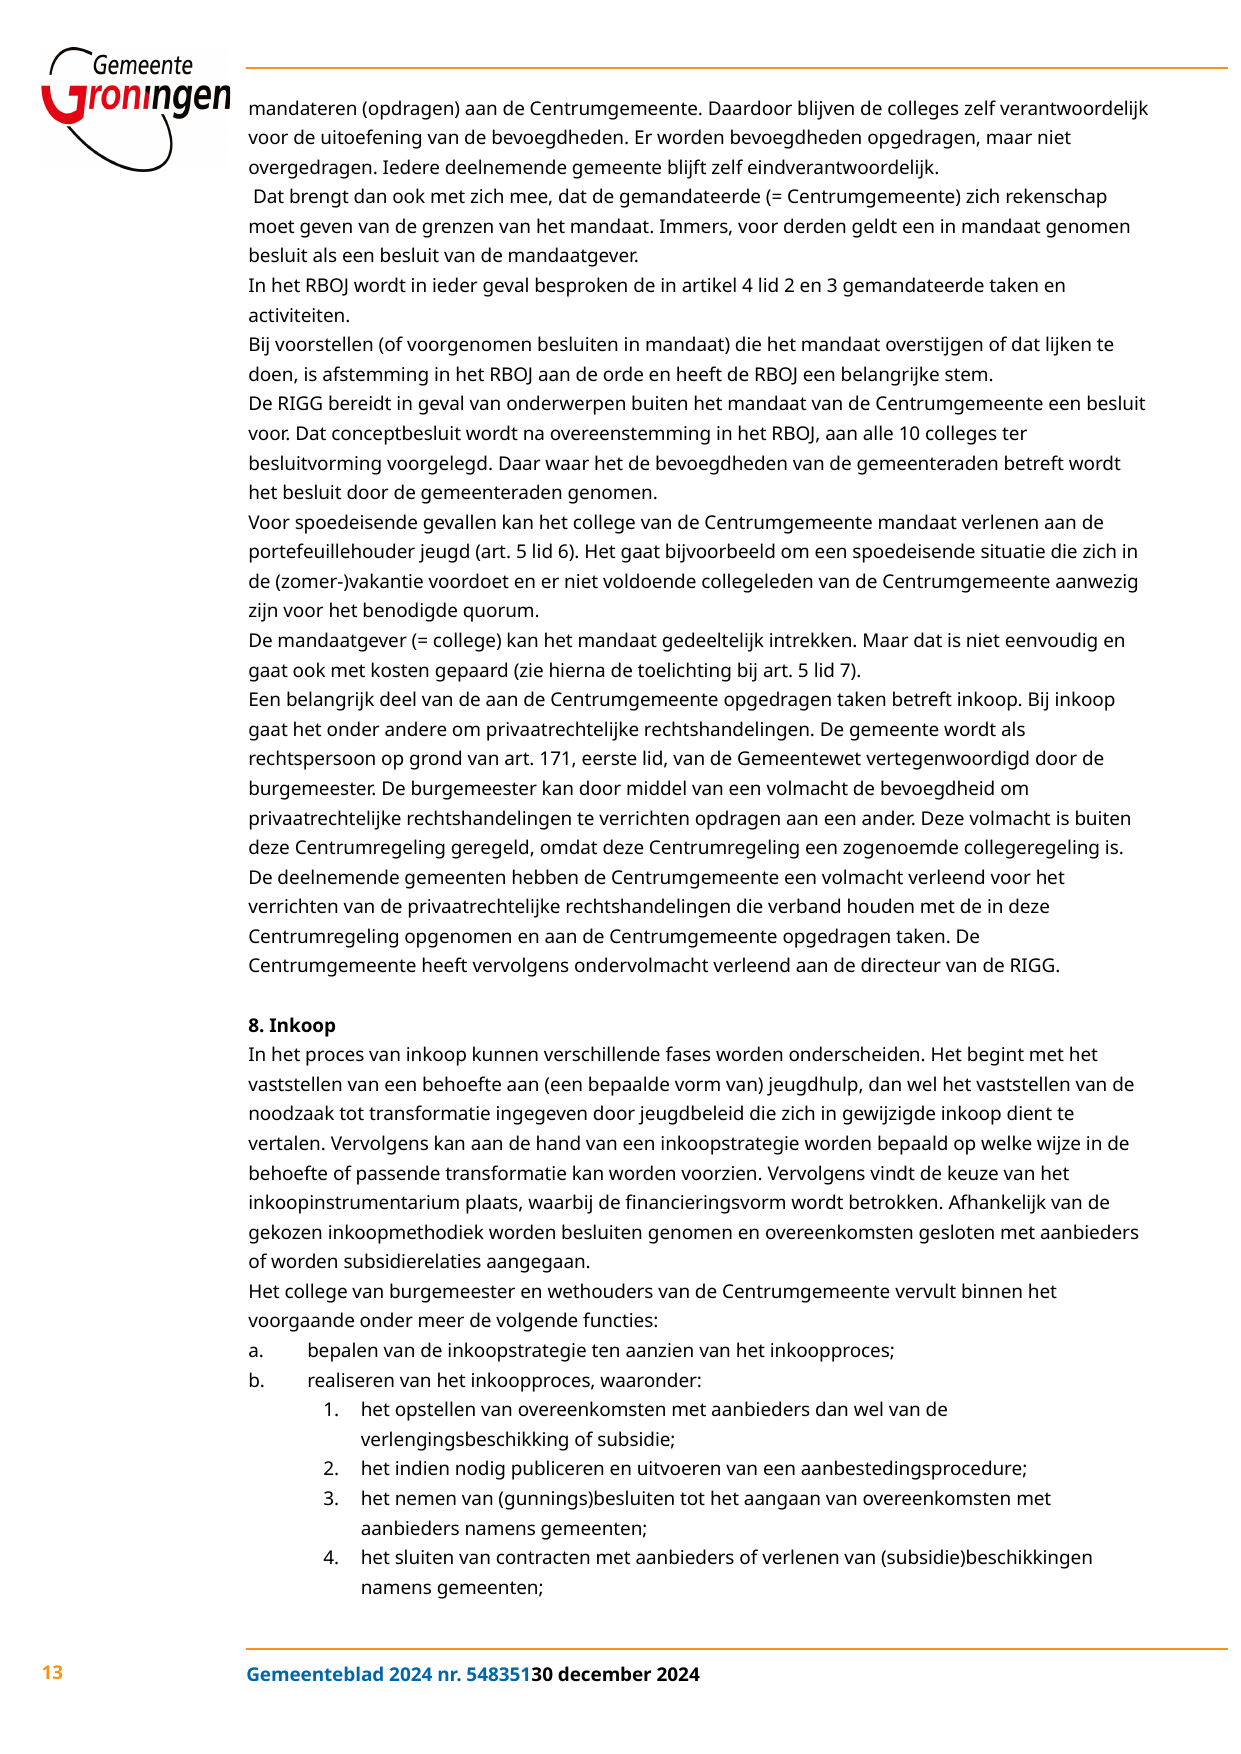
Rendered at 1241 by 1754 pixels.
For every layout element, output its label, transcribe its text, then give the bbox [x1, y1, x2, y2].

list bepalen van de inkoopstrategie ten aanzien van het inkoopproces; [248, 1337, 1152, 1363]
list realiseren van het inkoopproces, waaronder: [248, 1367, 1152, 1393]
text mandateren (opdragen) aan de Centrumgemeente. Daardoor blijven de colleges zelf verantwoordelijk voor de uitoefening van de bevoegdheden. Er worden bevoegdheden opgedragen, maar niet overgedragen. Iedere deelnemende gemeente blijft zelf eindverantwoordelijk. [248, 95, 1152, 180]
text Het college van burgemeester en wethouders van de Centrumgemeente vervult binnen het voorgaande onder meer de volgende functies: [248, 1278, 1152, 1333]
text De RIGG bereidt in geval van onderwerpen buiten het mandaat van de Centrumgemeente een besluit voor. Dat conceptbesluit wordt na overeenstemming in het RBOJ, aan alle 10 colleges ter besluitvorming voorgelegd. Daar waar het de bevoegdheden van de gemeenteraden betreft wordt het besluit door de gemeenteraden genomen. [248, 391, 1152, 505]
text 8. Inkoop [248, 1012, 1152, 1038]
text Een belangrijk deel van de aan de Centrumgemeente opgedragen taken betreft inkoop. Bij inkoop gaat het onder andere om privaatrechtelijke rechtshandelingen. De gemeente wordt als rechtspersoon op grond van art. 171, eerste lid, van de Gemeentewet vertegenwoordigd door de burgemeester. De burgemeester kan door middel van een volmacht de bevoegdheid om privaatrechtelijke rechtshandelingen te verrichten opdragen aan een ander. Deze volmacht is buiten deze Centrumregeling geregeld, omdat deze Centrumregeling een zogenoemde collegeregeling is. De deelnemende gemeenten hebben de Centrumgemeente een volmacht verleend voor het verrichten van de privaatrechtelijke rechtshandelingen die verband houden met de in deze Centrumregeling opgenomen en aan de Centrumgemeente opgedragen taken. De Centrumgemeente heeft vervolgens ondervolmacht verleend aan de directeur van de RIGG. [248, 686, 1152, 978]
list het nemen van (gunnings)besluiten tot het aangaan van overeenkomsten met aanbieders namens gemeenten; [323, 1485, 1152, 1541]
list het sluiten van contracten met aanbieders of verlenen van (subsidie)beschikkingen namens gemeenten; [323, 1544, 1152, 1600]
text Voor spoedeisende gevallen kan het college van de Centrumgemeente mandaat verlenen aan de portefeuillehouder jeugd (art. 5 lid 6). Het gaat bijvoorbeeld om een spoedeisende situatie die zich in de (zomer-)vakantie voordoet en er niet voldoende collegeleden van de Centrumgemeente aanwezig zijn voor het benodigde quorum. [248, 509, 1152, 623]
list het indien nodig publiceren en uitvoeren van een aanbestedingsprocedure; [323, 1456, 1152, 1481]
list het opstellen van overeenkomsten met aanbieders dan wel van de verlengingsbeschikking of subsidie; [323, 1396, 1152, 1452]
text In het proces van inkoop kunnen verschillende fases worden onderscheiden. Het begint met het vaststellen van een behoefte aan (een bepaalde vorm van) jeugdhulp, dan wel het vaststellen van de noodzaak tot transformatie ingegeven door jeugdbeleid die zich in gewijzigde inkoop dient te vertalen. Vervolgens kan aan de hand van een inkoopstrategie worden bepaald op welke wijze in de behoefte of passende transformatie kan worden voorzien. Vervolgens vindt de keuze van het inkoopinstrumentarium plaats, waarbij de financieringsvorm wordt betrokken. Afhankelijk van de gekozen inkoopmethodiek worden besluiten genomen en overeenkomsten gesloten met aanbieders of worden subsidierelaties aangegaan. [248, 1041, 1152, 1274]
text Bij voorstellen (of voorgenomen besluiten in mandaat) die het mandaat overstijgen of dat lijken te doen, is afstemming in het RBOJ aan de orde en heeft de RBOJ een belangrijke stem. [248, 331, 1152, 387]
text In het RBOJ wordt in ieder geval besproken de in artikel 4 lid 2 en 3 gemandateerde taken en activiteiten. [248, 272, 1152, 328]
text Dat brengt dan ook met zich mee, dat de gemandateerde (= Centrumgemeente) zich rekenschap moet geven van de grenzen van het mandaat. Immers, voor derden geldt een in mandaat genomen besluit als een besluit van de mandaatgever. [248, 183, 1152, 268]
picture [41, 47, 231, 172]
text De mandaatgever (= college) kan het mandaat gedeeltelijk intrekken. Maar dat is niet eenvoudig en gaat ook met kosten gepaard (zie hierna de toelichting bij art. 5 lid 7). [248, 627, 1152, 683]
